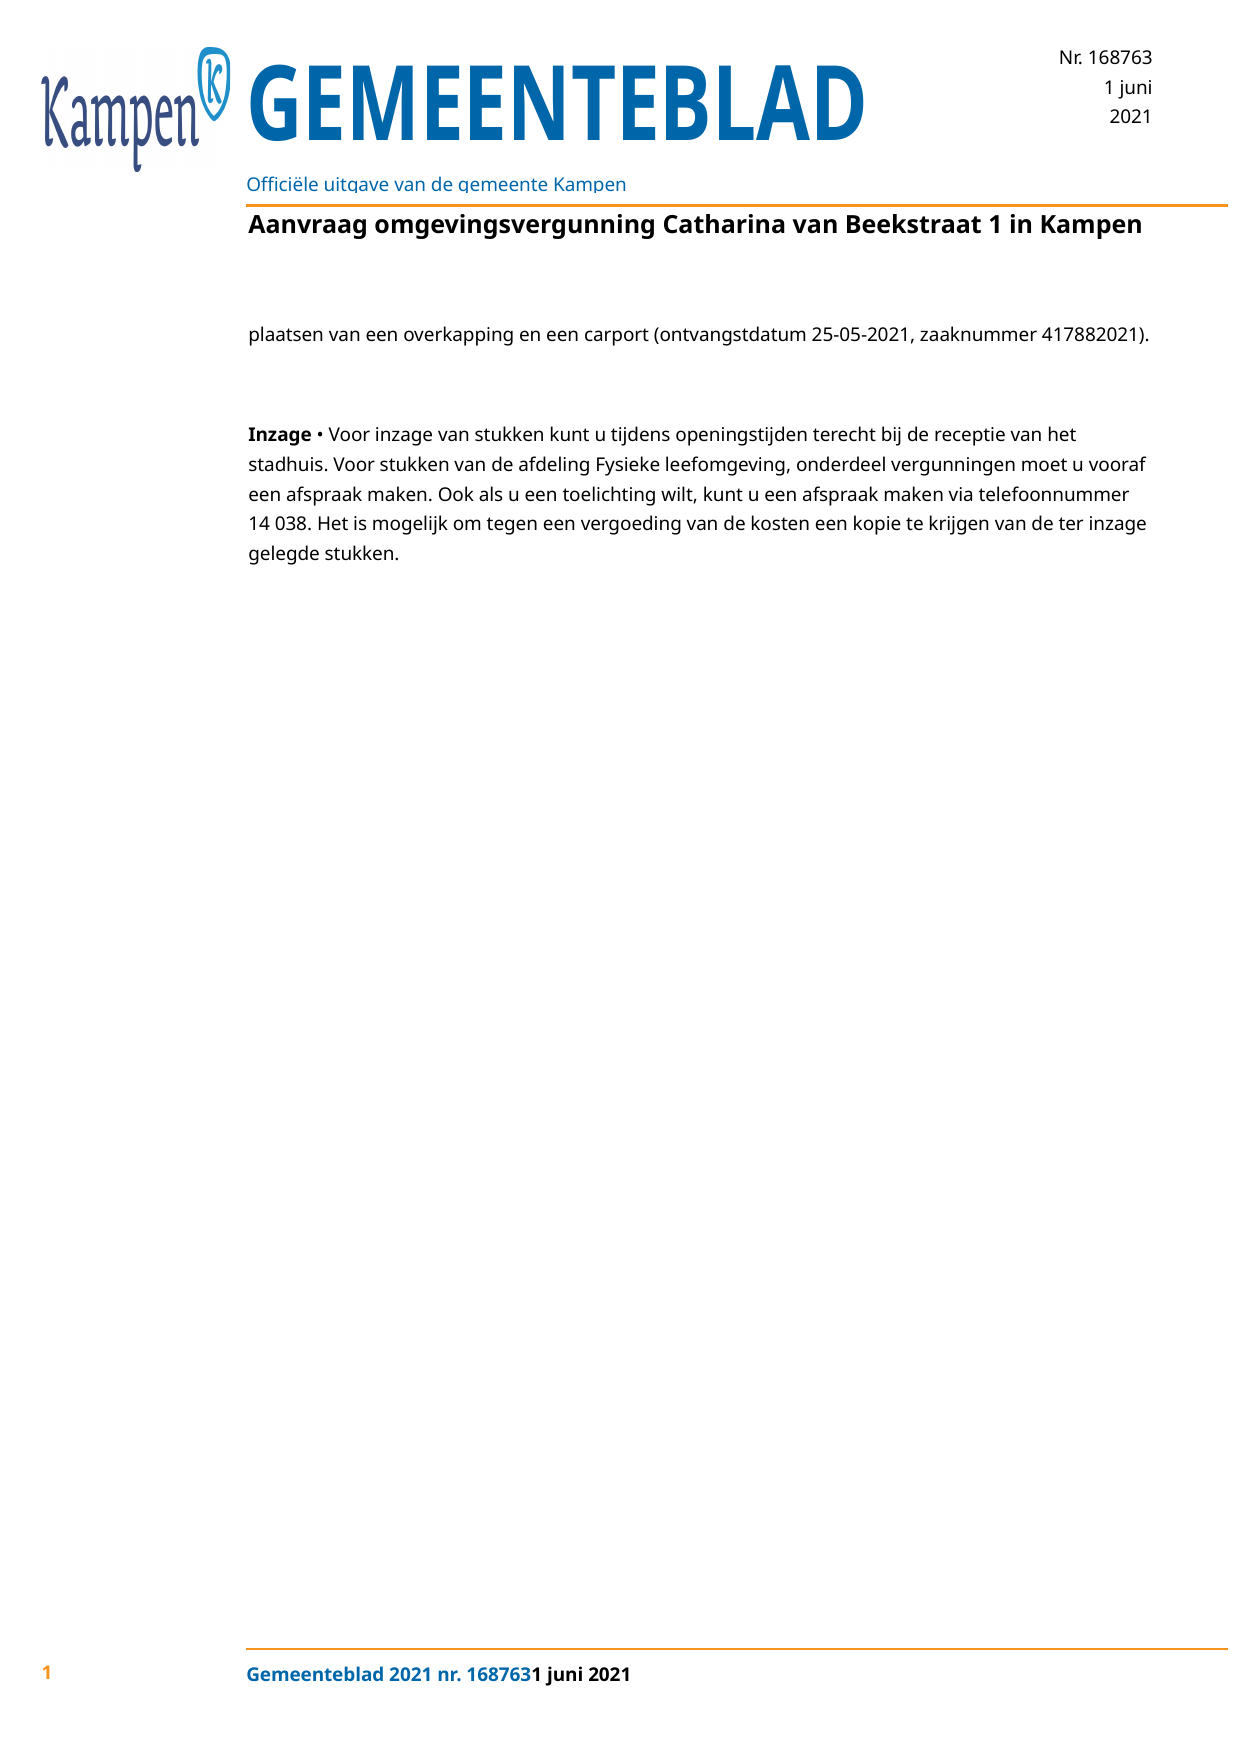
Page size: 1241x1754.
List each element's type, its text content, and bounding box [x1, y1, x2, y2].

text Inzage • Voor inzage van stukken kunt u tijdens openingstijden terecht bij de receptie van het stadhuis. Voor stukken van de afdeling Fysieke leefomgeving, onderdeel vergunningen moet u vooraf een afspraak maken. Ook als u een toelichting wilt, kunt u een afspraak maken via telefoonnummer 14 038. Het is mogelijk om tegen een vergoeding van de kosten een kopie te krijgen van de ter inzage gelegde stukken. [248, 422, 1152, 566]
picture [41, 47, 231, 172]
text plaatsen van een overkapping en een carport (ontvangstdatum 25-05-2021, zaaknummer 417882021). [248, 321, 1152, 346]
text Aanvraag omgevingsvergunning Catharina van Beekstraat 1 in Kampen [248, 207, 1152, 241]
